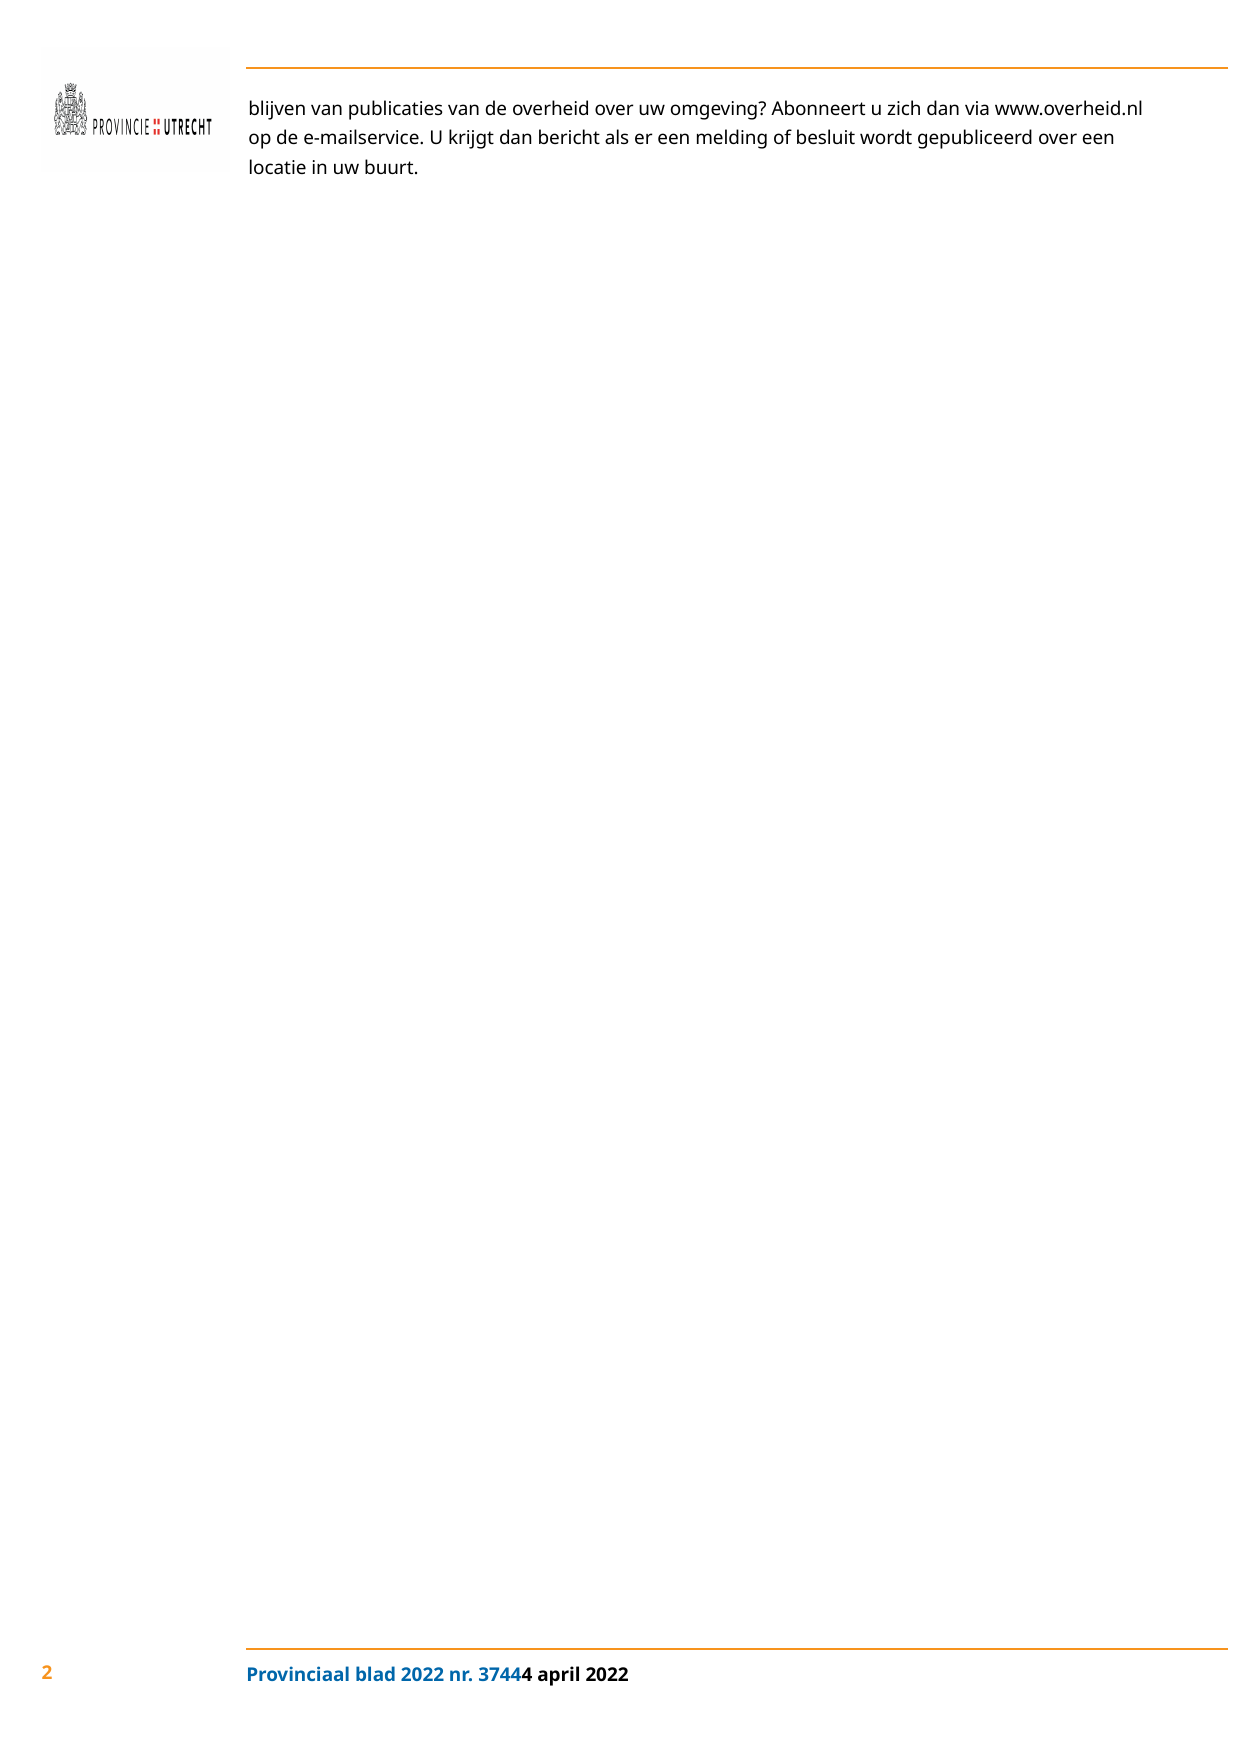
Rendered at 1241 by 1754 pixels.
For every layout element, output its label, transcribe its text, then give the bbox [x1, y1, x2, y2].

text blijven van publicaties van de overheid over uw omgeving? Abonneert u zich dan via www.overheid.nl op de e-mailservice. U krijgt dan bericht als er een melding of besluit wordt gepubliceerd over een locatie in uw buurt. [248, 95, 1152, 180]
picture [41, 47, 231, 172]
